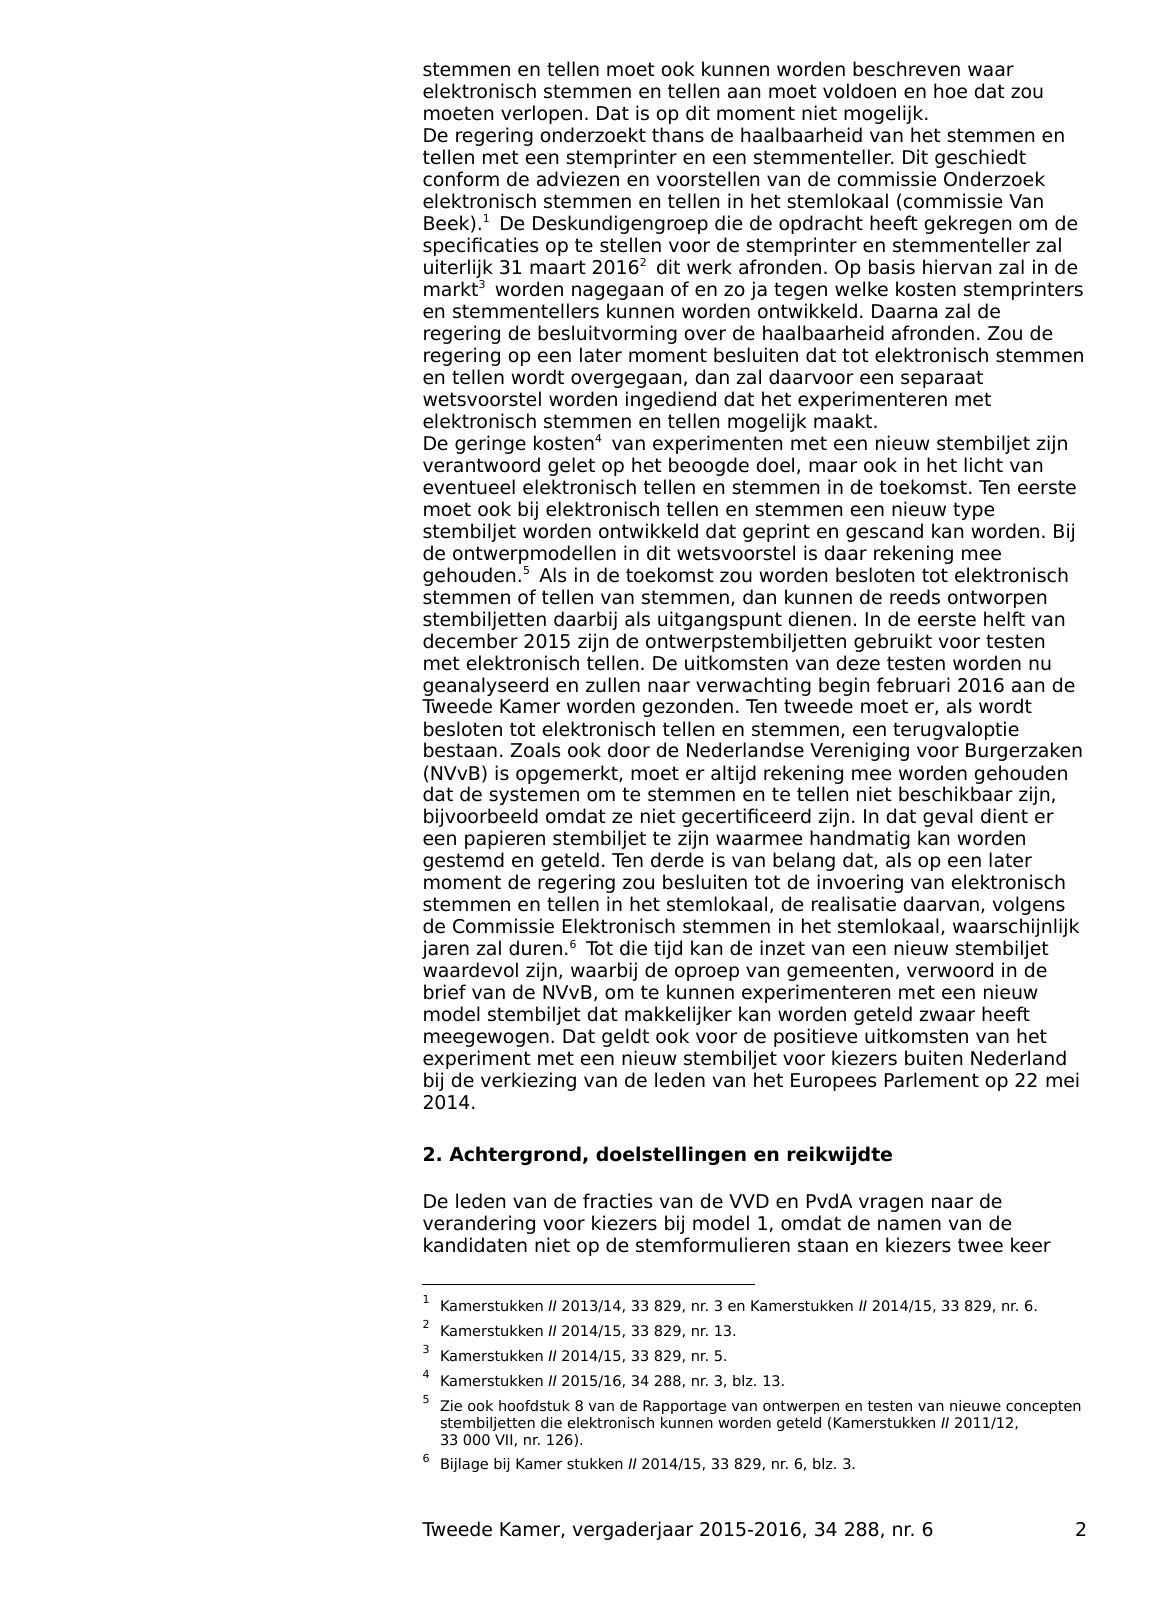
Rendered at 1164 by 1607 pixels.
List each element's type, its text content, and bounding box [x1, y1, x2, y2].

text Kamerstukken II 2015/16, 34 288, nr. 3, blz. 13. [422, 1368, 1087, 1391]
text De geringe kosten van experimenten met een nieuw stembiljet zijn verantwoord gelet op het beoogde doel, maar ook in het licht van eventueel elektronisch tellen en stemmen in de toekomst. Ten eerste moet ook bij elektronisch tellen en stemmen een nieuw type stembiljet worden ontwikkeld dat geprint en gescand kan worden. Bij de ontwerpmodellen in dit wetsvoorstel is daar rekening mee gehouden. Als in de toekomst zou worden besloten tot elektronisch stemmen of tellen van stemmen, dan kunnen de reeds ontworpen stembiljetten daarbij als uitgangspunt dienen. In de eerste helft van december 2015 zijn de ontwerpstembiljetten gebruikt voor testen met elektronisch tellen. De uitkomsten van deze testen worden nu geanalyseerd en zullen naar verwachting begin februari 2016 aan de Tweede Kamer worden gezonden. Ten tweede moet er, als wordt besloten tot elektronisch tellen en stemmen, een terugvaloptie bestaan. Zoals ook door de Nederlandse Vereniging voor Burgerzaken (NVvB) is opgemerkt, moet er altijd rekening mee worden gehouden dat de systemen om te stemmen en te tellen niet beschikbaar zijn, bijvoorbeeld omdat ze niet gecertificeerd zijn. In dat geval dient er een papieren stembiljet te zijn waarmee handmatig kan worden gestemd en geteld. Ten derde is van belang dat, als op een later moment de regering zou besluiten tot de invoering van elektronisch stemmen en tellen in het stemlokaal, de realisatie daarvan, volgens de Commissie Elektronisch stemmen in het stemlokaal, waarschijnlijk jaren zal duren. Tot die tijd kan de inzet van een nieuw stembiljet waardevol zijn, waarbij de oproep van gemeenten, verwoord in de brief van de NVvB, om te kunnen experimenteren met een nieuw model stembiljet dat makkelijker kan worden geteld zwaar heeft meegewogen. Dat geldt ook voor de positieve uitkomsten van het experiment met een nieuw stembiljet voor kiezers buiten Nederland bij de verkiezing van de leden van het Europees Parlement op 22 mei 2014. [422, 433, 1087, 1114]
text De leden van de fracties van de VVD en PvdA vragen naar de verandering voor kiezers bij model 1, omdat de namen van de kandidaten niet op de stemformulieren staan en kiezers twee keer [422, 1191, 1087, 1257]
subtitle 2. Achtergrond, doelstellingen en reikwijdte [422, 1144, 1087, 1166]
text Bijlage bij Kamer stukken II 2014/15, 33 829, nr. 6, blz. 3. [422, 1452, 1087, 1474]
text Kamerstukken II 2014/15, 33 829, nr. 13. [422, 1318, 1087, 1341]
text Kamerstukken II 2013/14, 33 829, nr. 3 en Kamerstukken II 2014/15, 33 829, nr. 6. [422, 1293, 1087, 1316]
text stemmen en tellen moet ook kunnen worden beschreven waar elektronisch stemmen en tellen aan moet voldoen en hoe dat zou moeten verlopen. Dat is op dit moment niet mogelijk. [422, 59, 1087, 125]
text De regering onderzoekt thans de haalbaarheid van het stemmen en tellen met een stemprinter en een stemmenteller. Dit geschiedt conform de adviezen en voorstellen van de commissie Onderzoek elektronisch stemmen en tellen in het stemlokaal (commissie Van Beek). De Deskundigengroep die de opdracht heeft gekregen om de specificaties op te stellen voor de stemprinter en stemmenteller zal uiterlijk 31 maart 2016 dit werk afronden. Op basis hiervan zal in de markt worden nagegaan of en zo ja tegen welke kosten stemprinters en stemmentellers kunnen worden ontwikkeld. Daarna zal de regering de besluitvorming over de haalbaarheid afronden. Zou de regering op een later moment besluiten dat tot elektronisch stemmen en tellen wordt overgegaan, dan zal daarvoor een separaat wetsvoorstel worden ingediend dat het experimenteren met elektronisch stemmen en tellen mogelijk maakt. [422, 125, 1087, 433]
text Zie ook hoofdstuk 8 van de Rapportage van ontwerpen en testen van nieuwe concepten stembiljetten die elektronisch kunnen worden geteld (Kamerstukken II 2011/12, 33 000 VII, nr. 126). [422, 1393, 1087, 1449]
text Kamerstukken II 2014/15, 33 829, nr. 5. [422, 1343, 1087, 1366]
